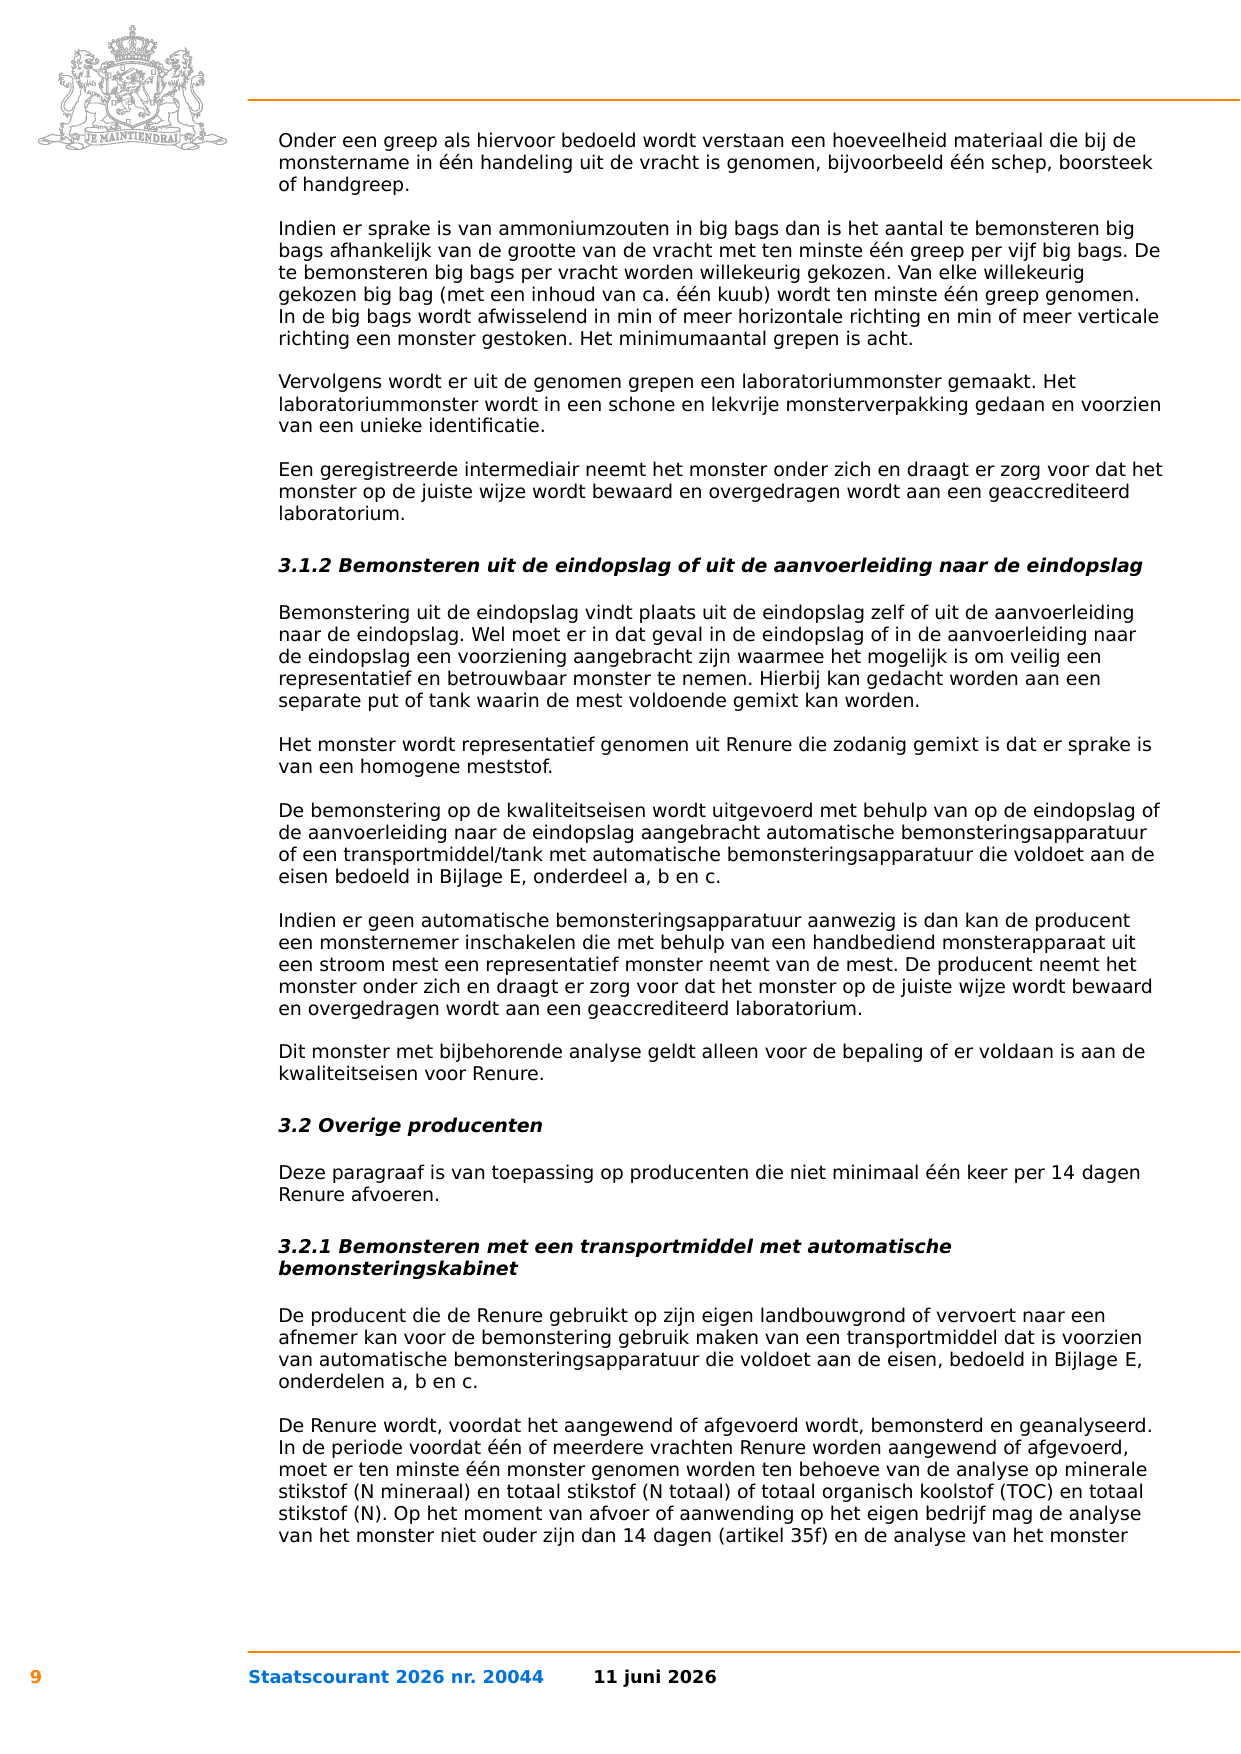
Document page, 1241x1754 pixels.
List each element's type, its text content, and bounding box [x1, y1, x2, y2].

text De Renure wordt, voordat het aangewend of afgevoerd wordt, bemonsterd en geanalyseerd. In de periode voordat één of meerdere vrachten Renure worden aangewend of afgevoerd, moet er ten minste één monster genomen worden ten behoeve van de analyse op minerale stikstof (N mineraal) en totaal stikstof (N totaal) of totaal organisch koolstof (TOC) en totaal stikstof (N). Op het moment van afvoer of aanwending op het eigen bedrijf mag de analyse van het monster niet ouder zijn dan 14 dagen (artikel 35f) en de analyse van het monster [278, 1415, 1163, 1547]
text Indien er sprake is van ammoniumzouten in big bags dan is het aantal te bemonsteren big bags afhankelijk van de grootte van de vracht met ten minste één greep per vijf big bags. De te bemonsteren big bags per vracht worden willekeurig gekozen. Van elke willekeurig gekozen big bag (met een inhoud van ca. één kuub) wordt ten minste één greep genomen. In de big bags wordt afwisselend in min of meer horizontale richting en min of meer verticale richting een monster gestoken. Het minimumaantal grepen is acht. [278, 218, 1163, 349]
text Het monster wordt representatief genomen uit Renure die zodanig gemixt is dat er sprake is van een homogene meststof. [278, 734, 1163, 778]
subtitle 3.2.1 Bemonsteren met een transportmiddel met automatische bemonsteringskabinet [278, 1236, 1163, 1280]
subtitle 3.2 Overige producenten [278, 1115, 1163, 1137]
text Een geregistreerde intermediair neemt het monster onder zich en draagt er zorg voor dat het monster op de juiste wijze wordt bewaard en overgedragen wordt aan een geaccrediteerd laboratorium. [278, 459, 1163, 525]
text Onder een greep als hiervoor bedoeld wordt verstaan een hoeveelheid materiaal die bij de monstername in één handeling uit de vracht is genomen, bijvoorbeeld één schep, boorsteek of handgreep. [278, 130, 1163, 196]
text Deze paragraaf is van toepassing op producenten die niet minimaal één keer per 14 dagen Renure afvoeren. [278, 1162, 1163, 1206]
text Bemonstering uit de eindopslag vindt plaats uit de eindopslag zelf of uit de aanvoerleiding naar de eindopslag. Wel moet er in dat geval in de eindopslag of in de aanvoerleiding naar de eindopslag een voorziening aangebracht zijn waarmee het mogelijk is om veilig een representatief en betrouwbaar monster te nemen. Hierbij kan gedacht worden aan een separate put of tank waarin de mest voldoende gemixt kan worden. [278, 602, 1163, 712]
picture [38, 25, 227, 150]
text Vervolgens wordt er uit de genomen grepen een laboratoriummonster gemaakt. Het laboratoriummonster wordt in een schone en lekvrije monsterverpakking gedaan en voorzien van een unieke identificatie. [278, 371, 1163, 437]
text De producent die de Renure gebruikt op zijn eigen landbouwgrond of vervoert naar een afnemer kan voor de bemonstering gebruik maken van een transportmiddel dat is voorzien van automatische bemonsteringsapparatuur die voldoet aan de eisen, bedoeld in Bijlage E, onderdelen a, b en c. [278, 1305, 1163, 1393]
text Dit monster met bijbehorende analyse geldt alleen voor de bepaling of er voldaan is aan de kwaliteitseisen voor Renure. [278, 1041, 1163, 1085]
text De bemonstering op de kwaliteitseisen wordt uitgevoerd met behulp van op de eindopslag of de aanvoerleiding naar de eindopslag aangebracht automatische bemonsteringsapparatuur of een transportmiddel/tank met automatische bemonsteringsapparatuur die voldoet aan de eisen bedoeld in Bijlage E, onderdeel a, b en c. [278, 800, 1163, 888]
text Indien er geen automatische bemonsteringsapparatuur aanwezig is dan kan de producent een monsternemer inschakelen die met behulp van een handbediend monsterapparaat uit een stroom mest een representatief monster neemt van de mest. De producent neemt het monster onder zich en draagt er zorg voor dat het monster op de juiste wijze wordt bewaard en overgedragen wordt aan een geaccrediteerd laboratorium. [278, 909, 1163, 1019]
subtitle 3.1.2 Bemonsteren uit de eindopslag of uit de aanvoerleiding naar de eindopslag [278, 555, 1163, 577]
